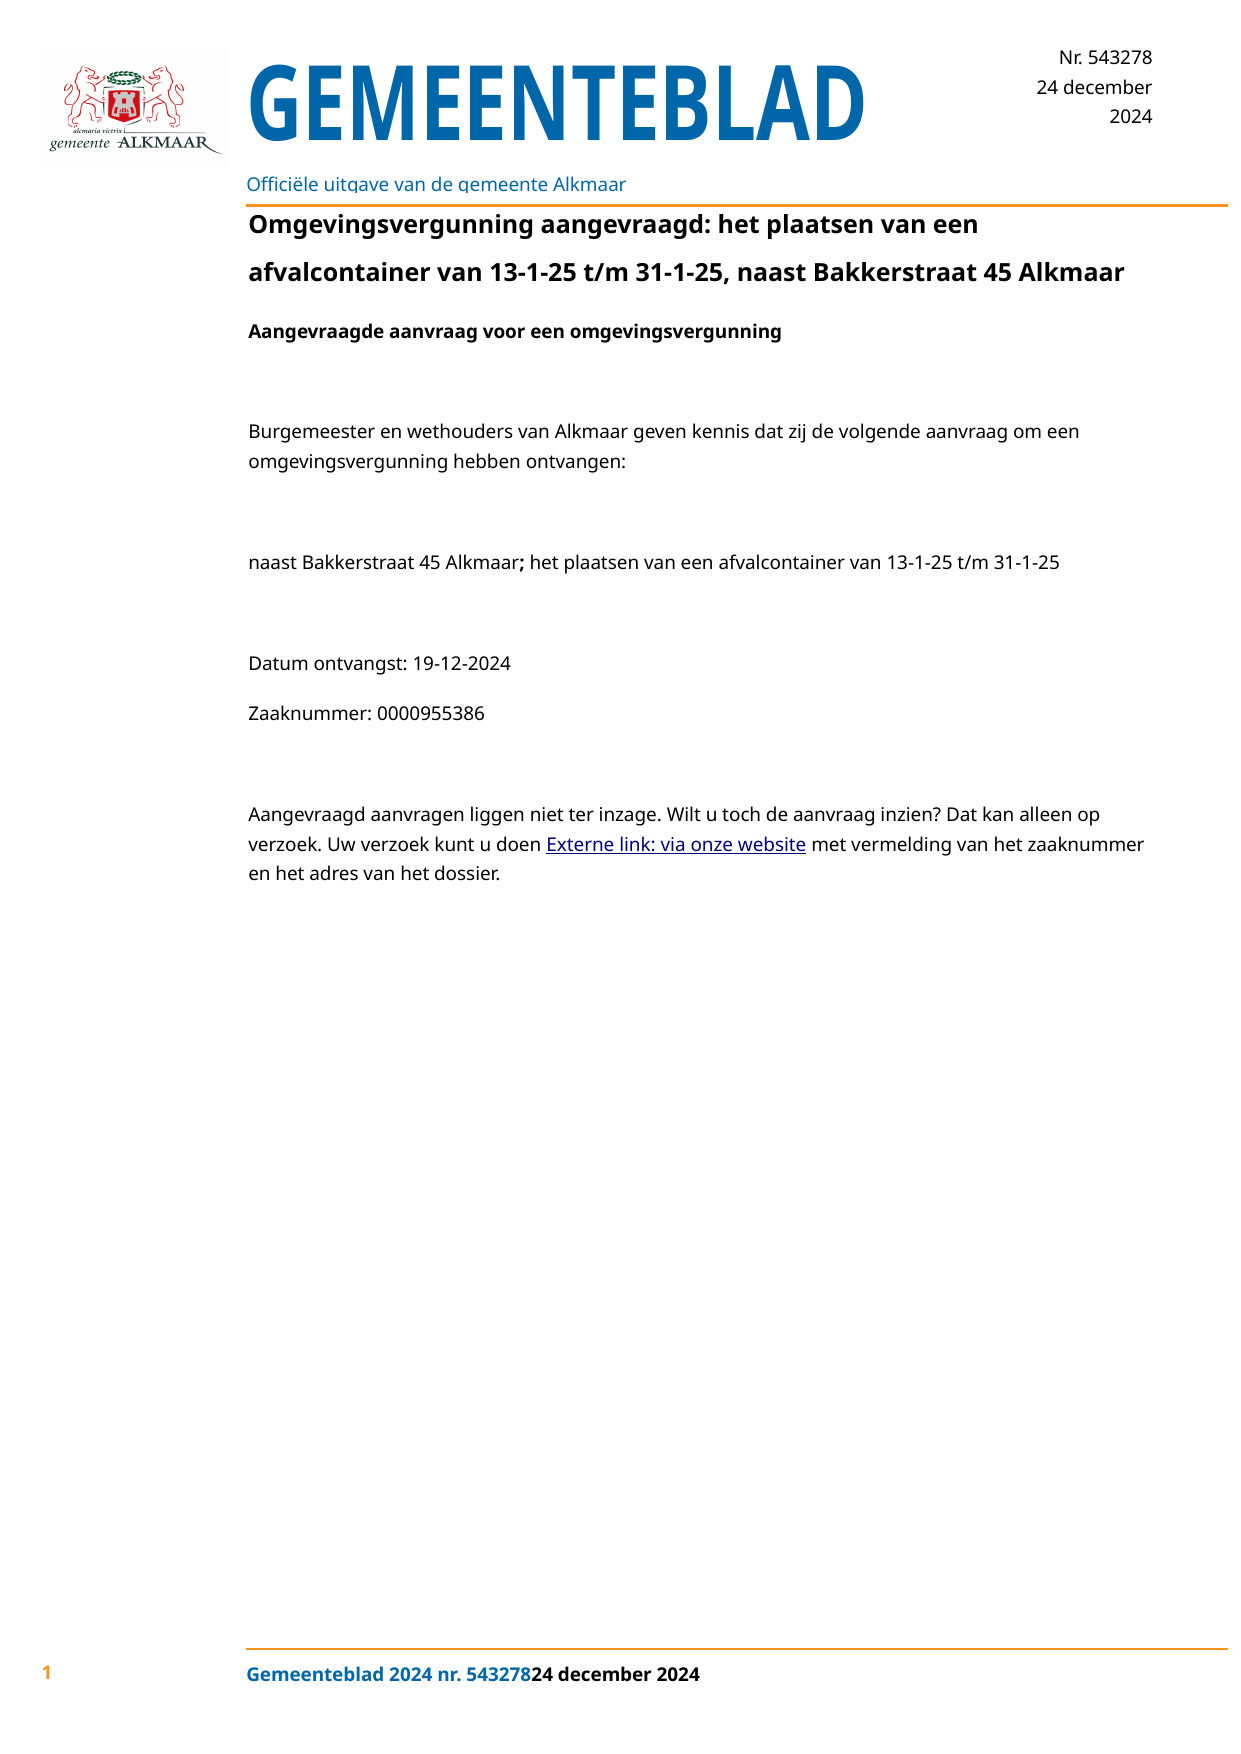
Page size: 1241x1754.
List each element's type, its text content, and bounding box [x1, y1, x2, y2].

text Omgevingsvergunning aangevraagd: het plaatsen van een afvalcontainer van 13-1-25 t/m 31-1-25, naast Bakkerstraat 45 Alkmaar [248, 207, 1152, 288]
text Aangevraagde aanvraag voor een omgevingsvergunning [248, 318, 1152, 344]
picture [41, 47, 231, 172]
text Zaaknummer: 0000955386 [248, 700, 1152, 726]
text naast Bakkerstraat 45 Alkmaar; het plaatsen van een afvalcontainer van 13-1-25 t/m 31-1-25 [248, 549, 1152, 575]
text Datum ontvangst: 19-12-2024 [248, 650, 1152, 676]
text Burgemeester en wethouders van Alkmaar geven kennis dat zij de volgende aanvraag om een omgevingsvergunning hebben ontvangen: [248, 419, 1152, 474]
text Aangevraagd aanvragen liggen niet ter inzage. Wilt u toch de aanvraag inzien? Dat kan alleen op verzoek. Uw verzoek kunt u doen Externe link: via onze website met vermelding van het zaaknummer en het adres van het dossier. [248, 801, 1152, 886]
